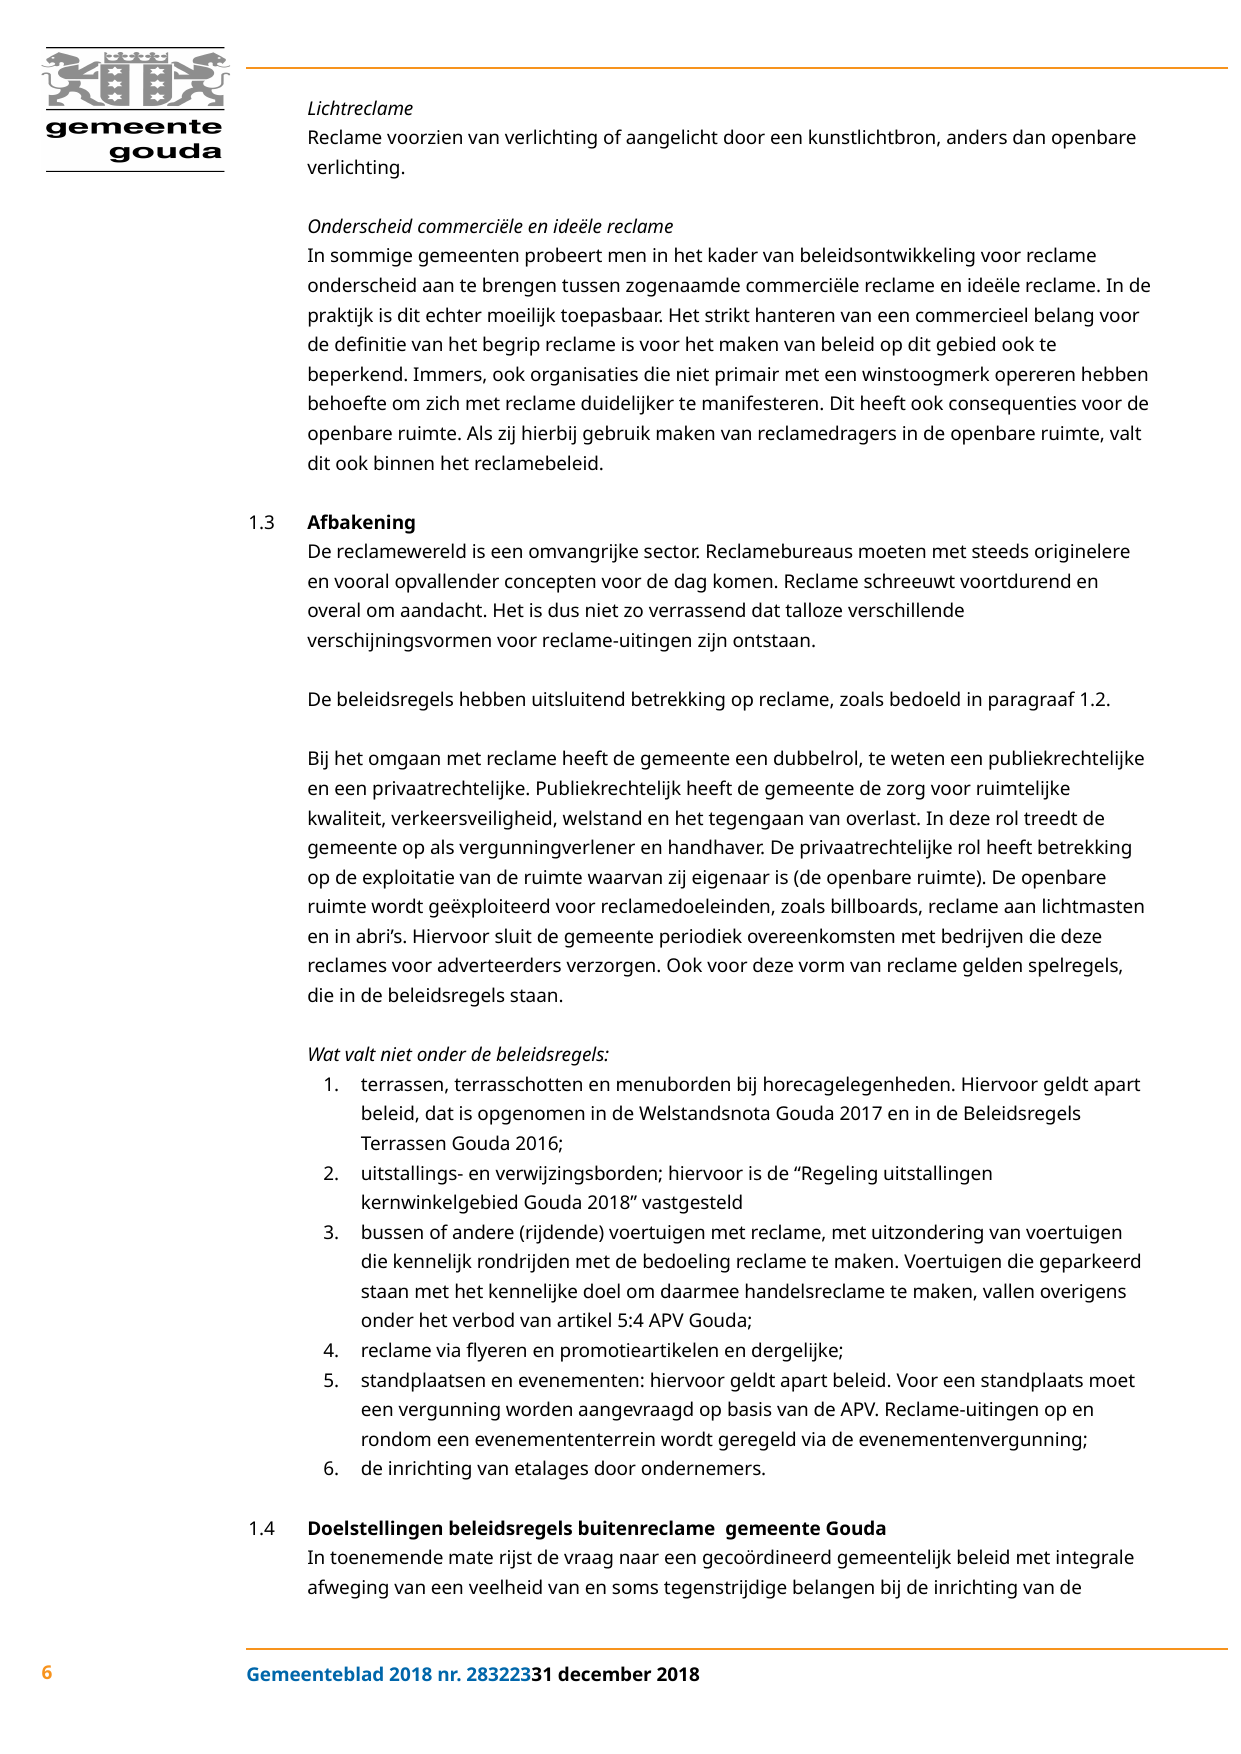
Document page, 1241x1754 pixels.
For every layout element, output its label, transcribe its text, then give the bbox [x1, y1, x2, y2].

list standplaatsen en evenementen: hiervoor geldt apart beleid. Voor een standplaats moet een vergunning worden aangevraagd op basis van de APV. Reclame-uitingen op en rondom een evenemententerrein wordt geregeld via de evenementenvergunning; [323, 1367, 1152, 1452]
list uitstallings- en verwijzingsborden; hiervoor is de “Regeling uitstallingen kernwinkelgebied Gouda 2018” vastgesteld [323, 1160, 1152, 1215]
list Afbakening [248, 509, 1152, 535]
list De beleidsregels hebben uitsluitend betrekking op reclame, zoals bedoeld in paragraaf 1.2. [248, 686, 1152, 712]
list bussen of andere (rijdende) voertuigen met reclame, met uitzondering van voertuigen die kennelijk rondrijden met de bedoeling reclame te maken. Voertuigen die geparkeerd staan met het kennelijke doel om daarmee handelsreclame te maken, vallen overigens onder het verbod van artikel 5:4 APV Gouda; [323, 1219, 1152, 1333]
list De reclamewereld is een omvangrijke sector. Reclamebureaus moeten met steeds originelere en vooral opvallender concepten voor de dag komen. Reclame schreeuwt voortdurend en overal om aandacht. Het is dus niet zo verrassend dat talloze verschillende verschijningsvormen voor reclame-uitingen zijn ontstaan. [248, 538, 1152, 653]
picture [41, 47, 231, 172]
list Onderscheid commerciële en ideële reclame [248, 213, 1152, 239]
list terrassen, terrasschotten en menuborden bij horecagelegenheden. Hiervoor geldt apart beleid, dat is opgenomen in de Welstandsnota Gouda 2017 en in de Beleidsregels Terrassen Gouda 2016; [323, 1071, 1152, 1156]
list In toenemende mate rijst de vraag naar een gecoördineerd gemeentelijk beleid met integrale afweging van een veelheid van en soms tegenstrijdige belangen bij de inrichting van de [248, 1544, 1152, 1600]
list reclame via flyeren en promotieartikelen en dergelijke; [323, 1337, 1152, 1363]
list Reclame voorzien van verlichting of aangelicht door een kunstlichtbron, anders dan openbare verlichting. [248, 124, 1152, 180]
list Doelstellingen beleidsregels buitenreclame gemeente Gouda [248, 1515, 1152, 1541]
list Wat valt niet onder de beleidsregels: [248, 1041, 1152, 1067]
list Lichtreclame [248, 95, 1152, 121]
list de inrichting van etalages door ondernemers. [323, 1456, 1152, 1481]
list Bij het omgaan met reclame heeft de gemeente een dubbelrol, te weten een publiekrechtelijke en een privaatrechtelijke. Publiekrechtelijk heeft de gemeente de zorg voor ruimtelijke kwaliteit, verkeersveiligheid, welstand en het tegengaan van overlast. In deze rol treedt de gemeente op als vergunningverlener en handhaver. De privaatrechtelijke rol heeft betrekking op de exploitatie van de ruimte waarvan zij eigenaar is (de openbare ruimte). De openbare ruimte wordt geëxploiteerd voor reclamedoeleinden, zoals billboards, reclame aan lichtmasten en in abri’s. Hiervoor sluit de gemeente periodiek overeenkomsten met bedrijven die deze reclames voor adverteerders verzorgen. Ook voor deze vorm van reclame gelden spelregels, die in de beleidsregels staan. [248, 746, 1152, 1008]
list In sommige gemeenten probeert men in het kader van beleidsontwikkeling voor reclame onderscheid aan te brengen tussen zogenaamde commerciële reclame en ideële reclame. In de praktijk is dit echter moeilijk toepasbaar. Het strikt hanteren van een commercieel belang voor de definitie van het begrip reclame is voor het maken van beleid op dit gebied ook te beperkend. Immers, ook organisaties die niet primair met een winstoogmerk opereren hebben behoefte om zich met reclame duidelijker te manifesteren. Dit heeft ook consequenties voor de openbare ruimte. Als zij hierbij gebruik maken van reclamedragers in de openbare ruimte, valt dit ook binnen het reclamebeleid. [248, 243, 1152, 476]
